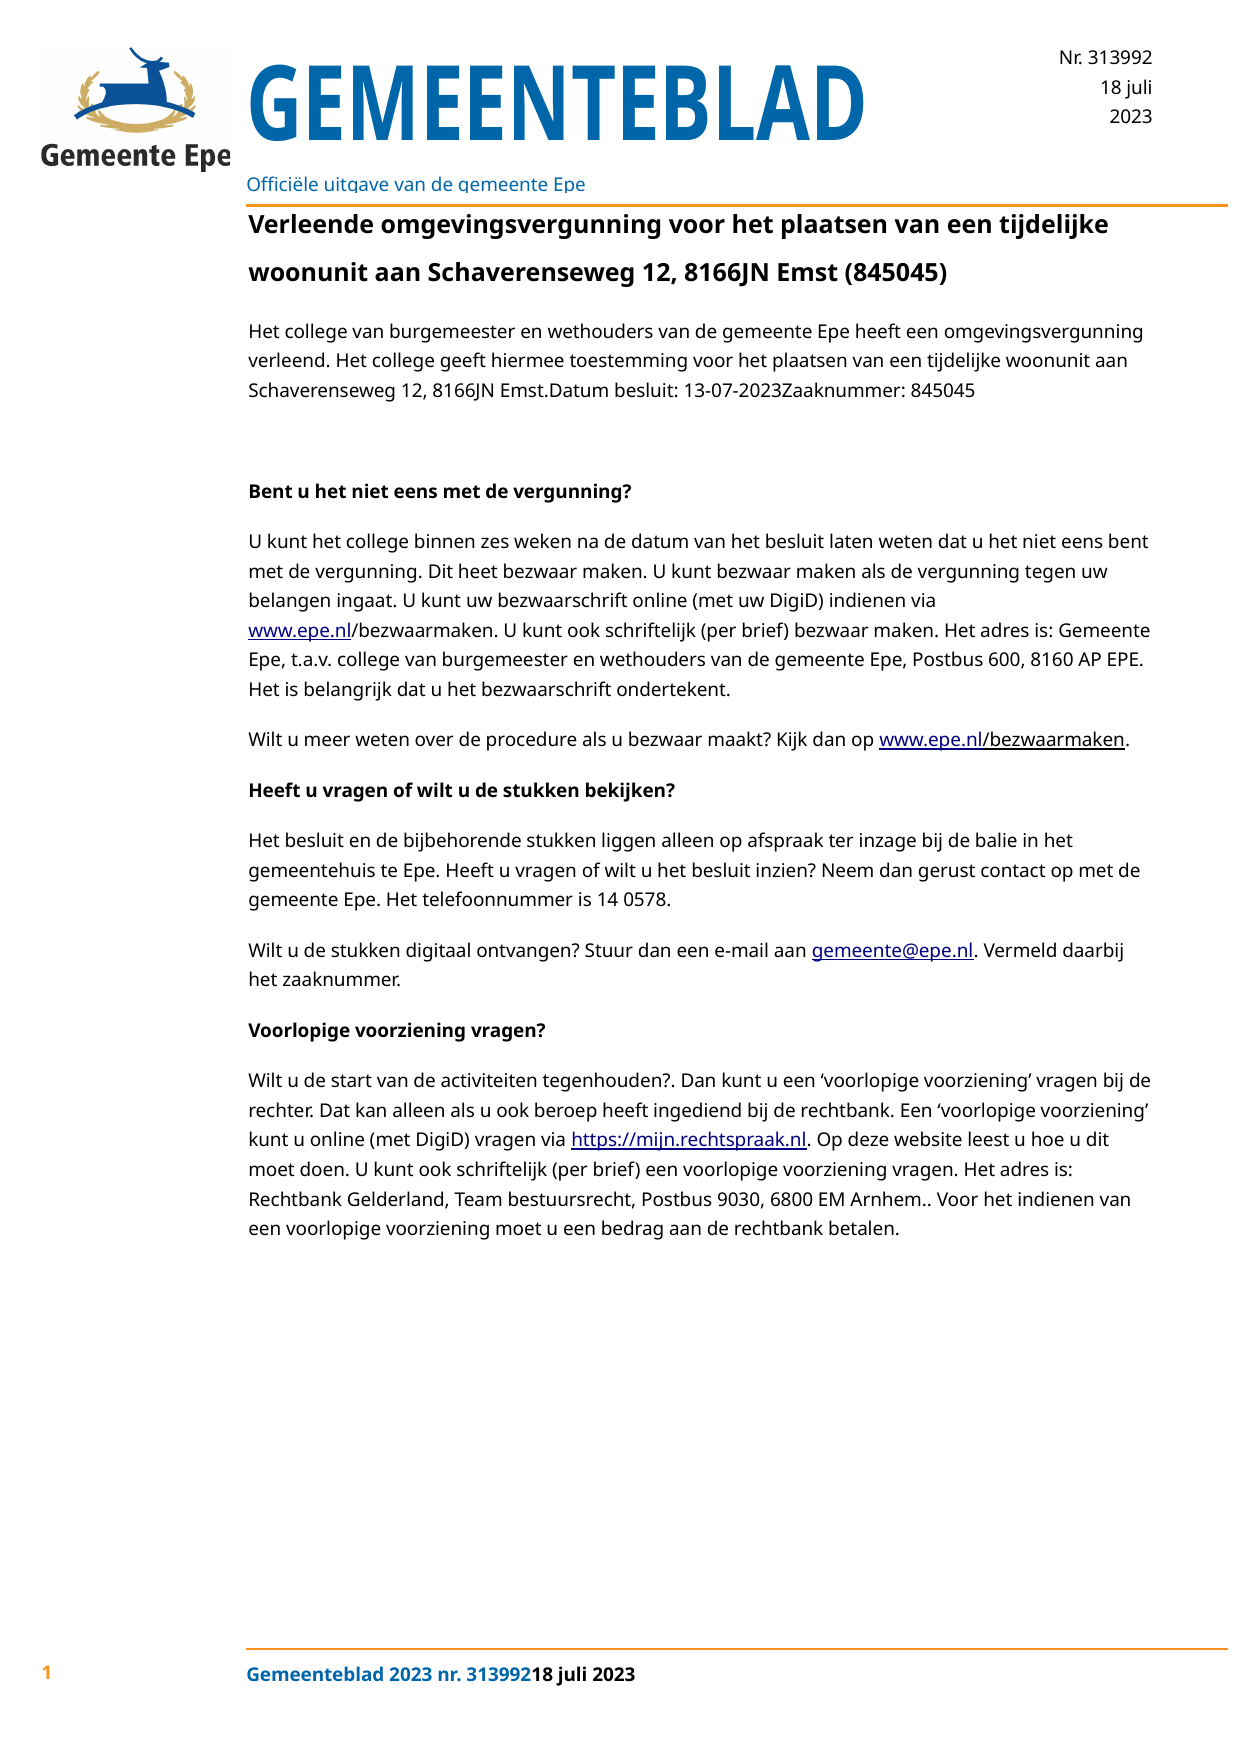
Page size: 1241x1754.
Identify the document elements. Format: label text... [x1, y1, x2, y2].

text Wilt u de stukken digitaal ontvangen? Stuur dan een e-mail aan gemeente@epe.nl. Vermeld daarbij het zaaknummer. [248, 937, 1152, 992]
text U kunt het college binnen zes weken na de datum van het besluit laten weten dat u het niet eens bent met de vergunning. Dit heet bezwaar maken. U kunt bezwaar maken als de vergunning tegen uw belangen ingaat. U kunt uw bezwaarschrift online (met uw DigiD) indienen via www.epe.nl/bezwaarmaken. U kunt ook schriftelijk (per brief) bezwaar maken. Het adres is: Gemeente Epe, t.a.v. college van burgemeester en wethouders van de gemeente Epe, Postbus 600, 8160 AP EPE. Het is belangrijk dat u het bezwaarschrift ondertekent. [248, 528, 1152, 702]
text Wilt u meer weten over de procedure als u bezwaar maakt? Kijk dan op www.epe.nl/bezwaarmaken. [248, 727, 1152, 752]
text Het college van burgemeester en wethouders van de gemeente Epe heeft een omgevingsvergunning verleend. Het college geeft hiermee toestemming voor het plaatsen van een tijdelijke woonunit aan Schaverenseweg 12, 8166JN Emst.Datum besluit: 13-07-2023Zaaknummer: 845045 [248, 318, 1152, 403]
text Wilt u de start van de activiteiten tegenhouden?. Dan kunt u een ‘voorlopige voorziening’ vragen bij de rechter. Dat kan alleen als u ook beroep heeft ingediend bij de rechtbank. Een ‘voorlopige voorziening’ kunt u online (met DigiD) vragen via https://mijn.rechtspraak.nl. Op deze website leest u hoe u dit moet doen. U kunt ook schriftelijk (per brief) een voorlopige voorziening vragen. Het adres is: Rechtbank Gelderland, Team bestuursrecht, Postbus 9030, 6800 EM Arnhem.. Voor het indienen van een voorlopige voorziening moet u een bedrag aan de rechtbank betalen. [248, 1067, 1152, 1241]
picture [41, 47, 231, 172]
text Bent u het niet eens met de vergunning? [248, 478, 1152, 504]
text Voorlopige voorziening vragen? [248, 1017, 1152, 1043]
text Verleende omgevingsvergunning voor het plaatsen van een tijdelijke woonunit aan Schaverenseweg 12, 8166JN Emst (845045) [248, 207, 1152, 288]
text Het besluit en de bijbehorende stukken liggen alleen op afspraak ter inzage bij de balie in het gemeentehuis te Epe. Heeft u vragen of wilt u het besluit inzien? Neem dan gerust contact op met de gemeente Epe. Het telefoonnummer is 14 0578. [248, 827, 1152, 912]
text Heeft u vragen of wilt u de stukken bekijken? [248, 777, 1152, 803]
